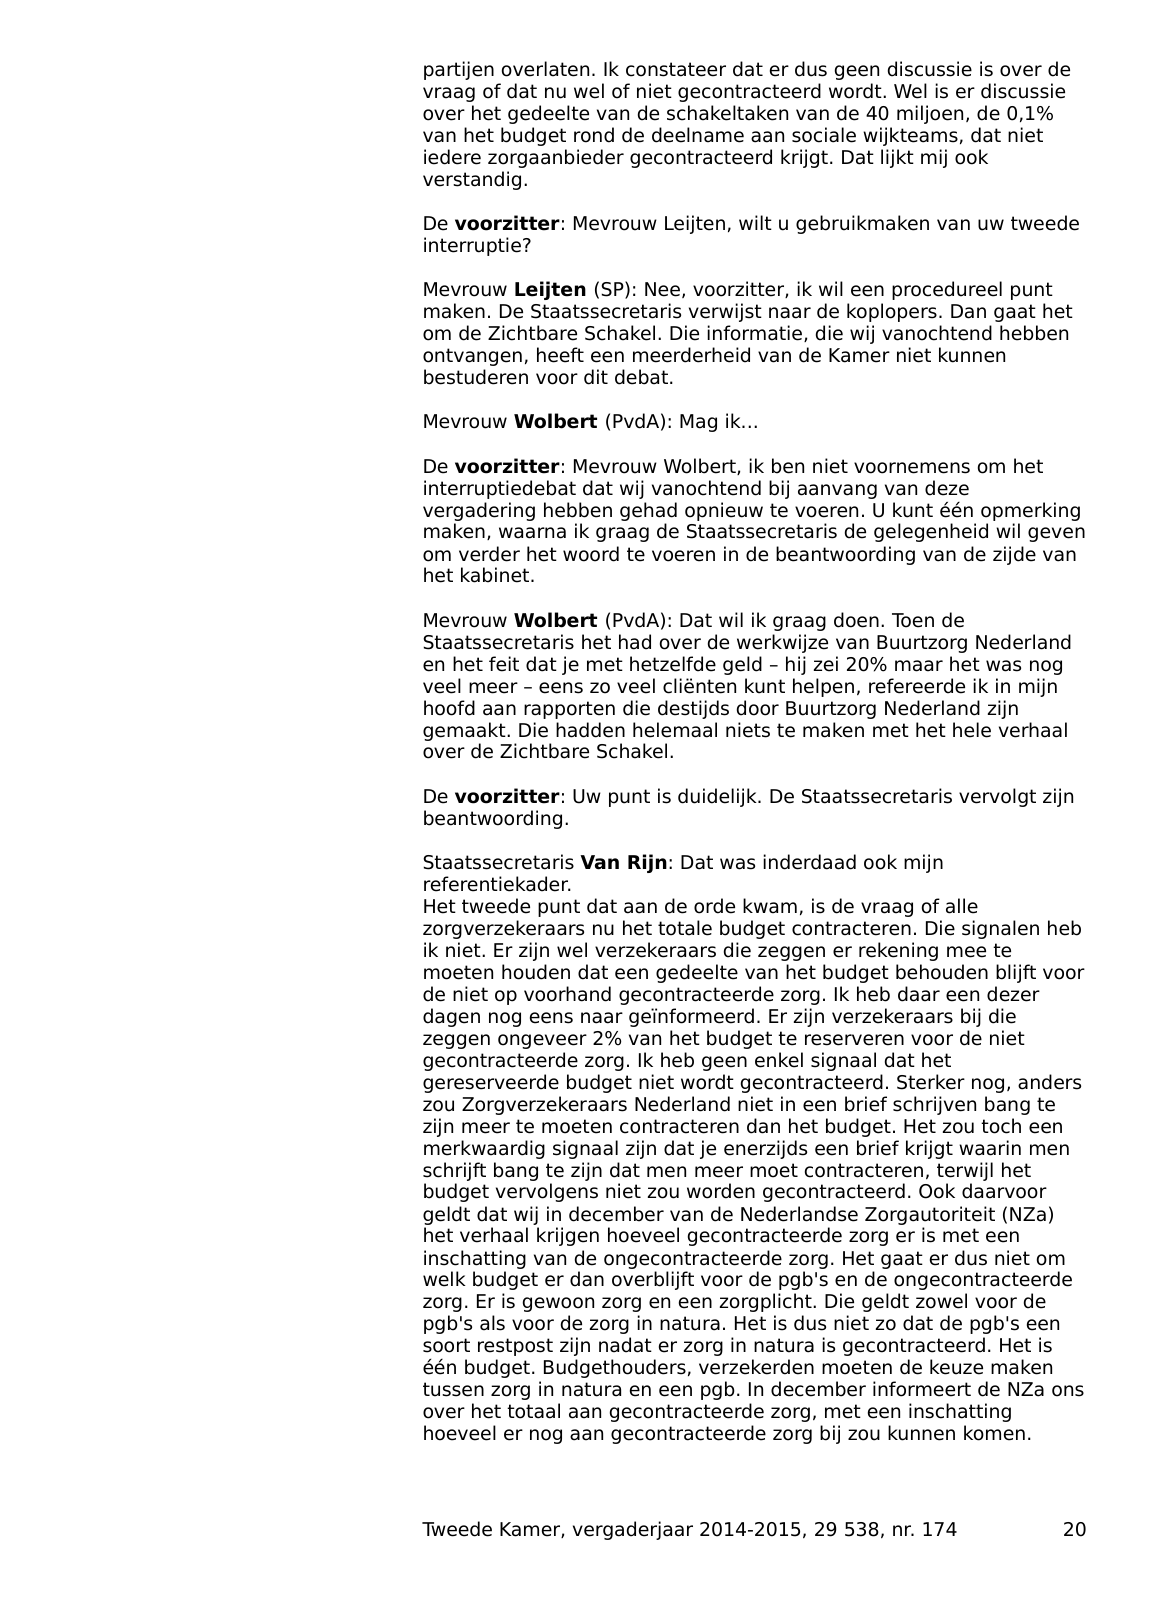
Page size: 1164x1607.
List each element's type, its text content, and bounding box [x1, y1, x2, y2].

text Mevrouw Wolbert (PvdA): Mag ik... [422, 411, 1087, 433]
text Mevrouw Leijten (SP): Nee, voorzitter, ik wil een procedureel punt maken. De Staatssecretaris verwijst naar de koplopers. Dan gaat het om de Zichtbare Schakel. Die informatie, die wij vanochtend hebben ontvangen, heeft een meerderheid van de Kamer niet kunnen bestuderen voor dit debat. [422, 279, 1087, 389]
text De voorzitter: Mevrouw Leijten, wilt u gebruikmaken van uw tweede interruptie? [422, 213, 1087, 257]
text De voorzitter: Uw punt is duidelijk. De Staatssecretaris vervolgt zijn beantwoording. [422, 786, 1087, 829]
text Mevrouw Wolbert (PvdA): Dat wil ik graag doen. Toen de Staatssecretaris het had over de werkwijze van Buurtzorg Nederland en het feit dat je met hetzelfde geld – hij zei 20% maar het was nog veel meer – eens zo veel cliënten kunt helpen, refereerde ik in mijn hoofd aan rapporten die destijds door Buurtzorg Nederland zijn gemaakt. Die hadden helemaal niets te maken met het hele verhaal over de Zichtbare Schakel. [422, 609, 1087, 763]
text Het tweede punt dat aan de orde kwam, is de vraag of alle zorgverzekeraars nu het totale budget contracteren. Die signalen heb ik niet. Er zijn wel verzekeraars die zeggen er rekening mee te moeten houden dat een gedeelte van het budget behouden blijft voor de niet op voorhand gecontracteerde zorg. Ik heb daar een dezer dagen nog eens naar geïnformeerd. Er zijn verzekeraars bij die zeggen ongeveer 2% van het budget te reserveren voor de niet gecontracteerde zorg. Ik heb geen enkel signaal dat het gereserveerde budget niet wordt gecontracteerd. Sterker nog, anders zou Zorgverzekeraars Nederland niet in een brief schrijven bang te zijn meer te moeten contracteren dan het budget. Het zou toch een merkwaardig signaal zijn dat je enerzijds een brief krijgt waarin men schrijft bang te zijn dat men meer moet contracteren, terwijl het budget vervolgens niet zou worden gecontracteerd. Ook daarvoor geldt dat wij in december van de Nederlandse Zorgautoriteit (NZa) het verhaal krijgen hoeveel gecontracteerde zorg er is met een inschatting van de ongecontracteerde zorg. Het gaat er dus niet om welk budget er dan overblijft voor de pgb's en de ongecontracteerde zorg. Er is gewoon zorg en een zorgplicht. Die geldt zowel voor de pgb's als voor de zorg in natura. Het is dus niet zo dat de pgb's een soort restpost zijn nadat er zorg in natura is gecontracteerd. Het is één budget. Budgethouders, verzekerden moeten de keuze maken tussen zorg in natura en een pgb. In december informeert de NZa ons over het totaal aan gecontracteerde zorg, met een inschatting hoeveel er nog aan gecontracteerde zorg bij zou kunnen komen. [422, 896, 1087, 1445]
text De voorzitter: Mevrouw Wolbert, ik ben niet voornemens om het interruptiedebat dat wij vanochtend bij aanvang van deze vergadering hebben gehad opnieuw te voeren. U kunt één opmerking maken, waarna ik graag de Staatssecretaris de gelegenheid wil geven om verder het woord te voeren in de beantwoording van de zijde van het kabinet. [422, 456, 1087, 587]
text partijen overlaten. Ik constateer dat er dus geen discussie is over de vraag of dat nu wel of niet gecontracteerd wordt. Wel is er discussie over het gedeelte van de schakeltaken van de 40 miljoen, de 0,1% van het budget rond de deelname aan sociale wijkteams, dat niet iedere zorgaanbieder gecontracteerd krijgt. Dat lijkt mij ook verstandig. [422, 59, 1087, 191]
text Staatssecretaris Van Rijn: Dat was inderdaad ook mijn referentiekader. [422, 852, 1087, 896]
